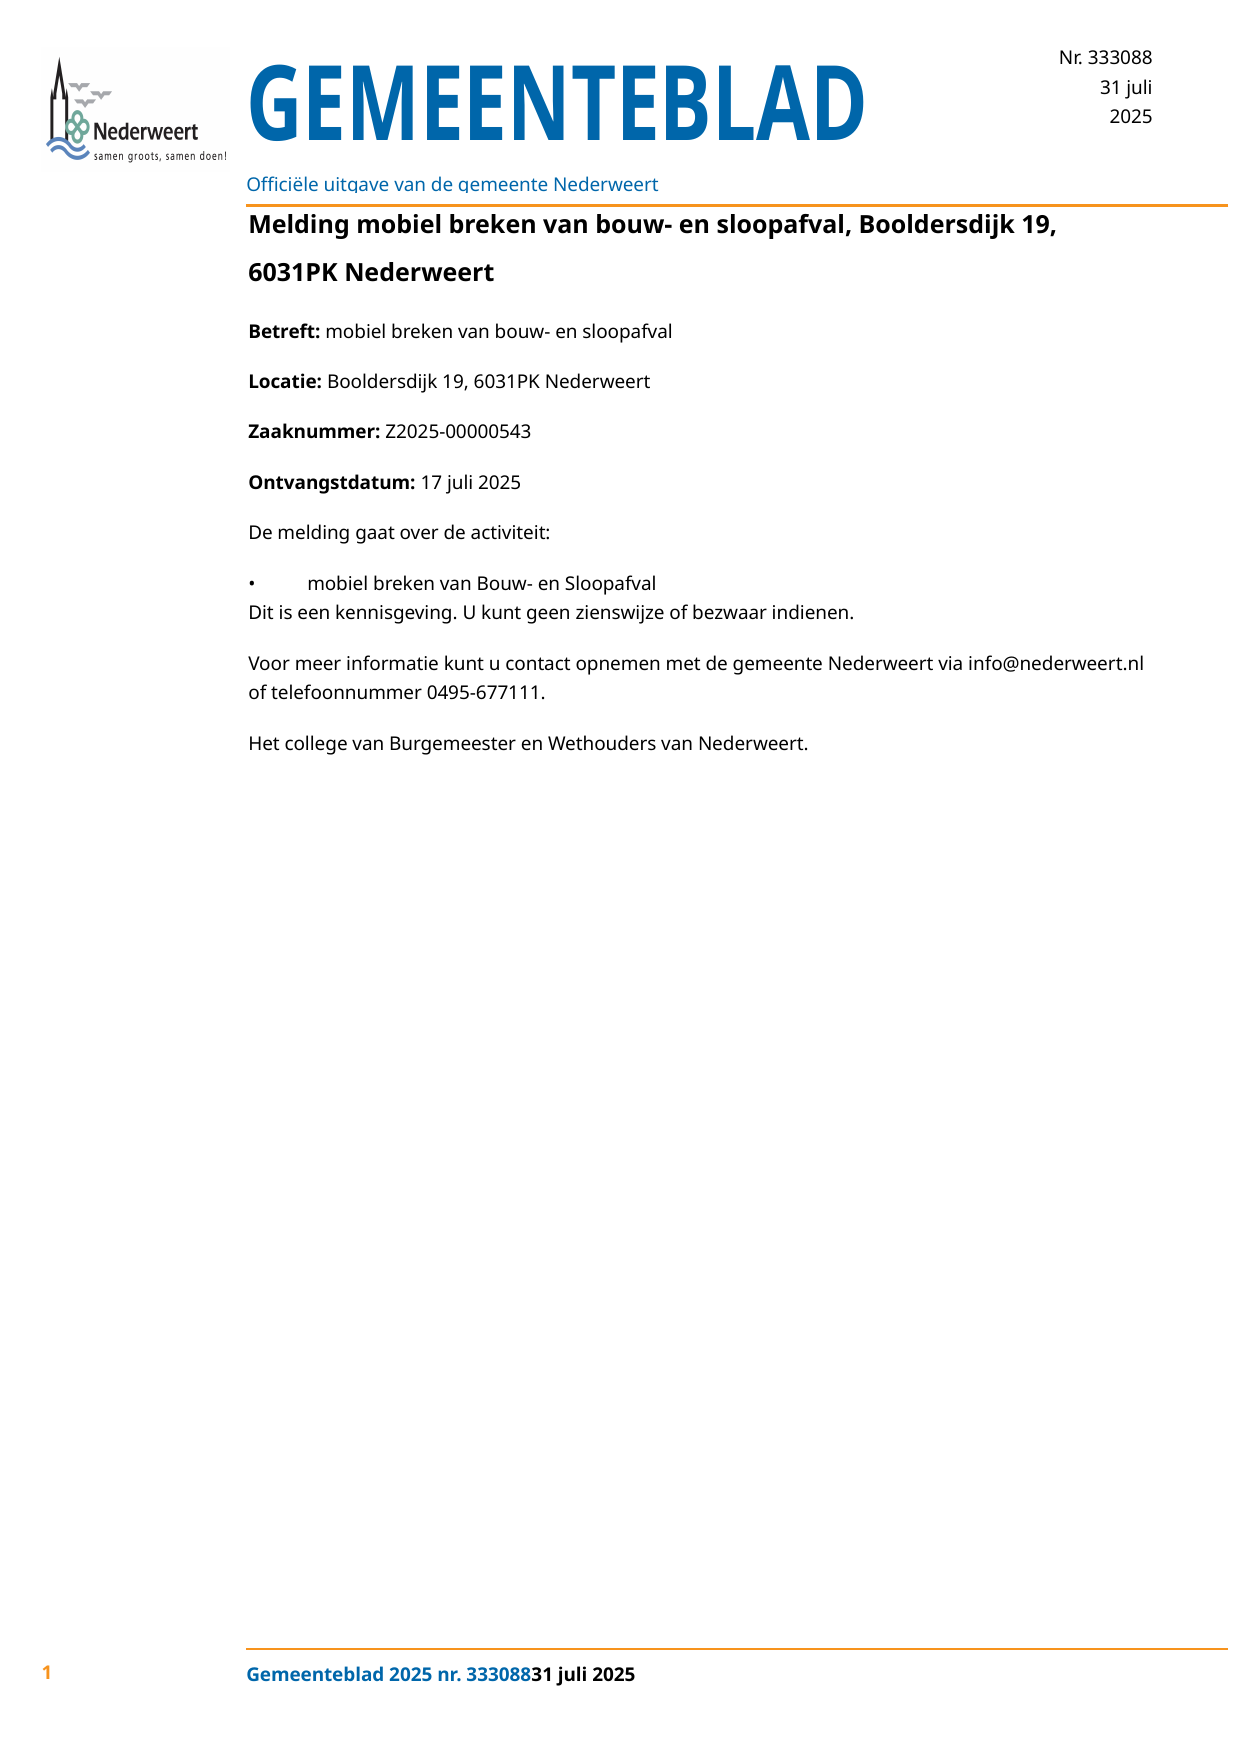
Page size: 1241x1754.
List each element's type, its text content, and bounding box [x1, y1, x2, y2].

text Ontvangstdatum: 17 juli 2025 [248, 469, 1152, 495]
text Melding mobiel breken van bouw- en sloopafval, Booldersdijk 19, 6031PK Nederweert [248, 207, 1152, 288]
text Voor meer informatie kunt u contact opnemen met de gemeente Nederweert via info@nederweert.nl of telefoonnummer 0495-677111. [248, 650, 1152, 705]
text Dit is een kennisgeving. U kunt geen zienswijze of bezwaar indienen. [248, 599, 1152, 625]
text Het college van Burgemeester en Wethouders van Nederweert. [248, 730, 1152, 756]
text De melding gaat over de activiteit: [248, 519, 1152, 545]
text Zaaknummer: Z2025-00000543 [248, 419, 1152, 444]
list mobiel breken van Bouw- en Sloopafval [248, 570, 1152, 596]
text Betreft: mobiel breken van bouw- en sloopafval [248, 318, 1152, 344]
text Locatie: Booldersdijk 19, 6031PK Nederweert [248, 368, 1152, 394]
picture [41, 47, 231, 172]
